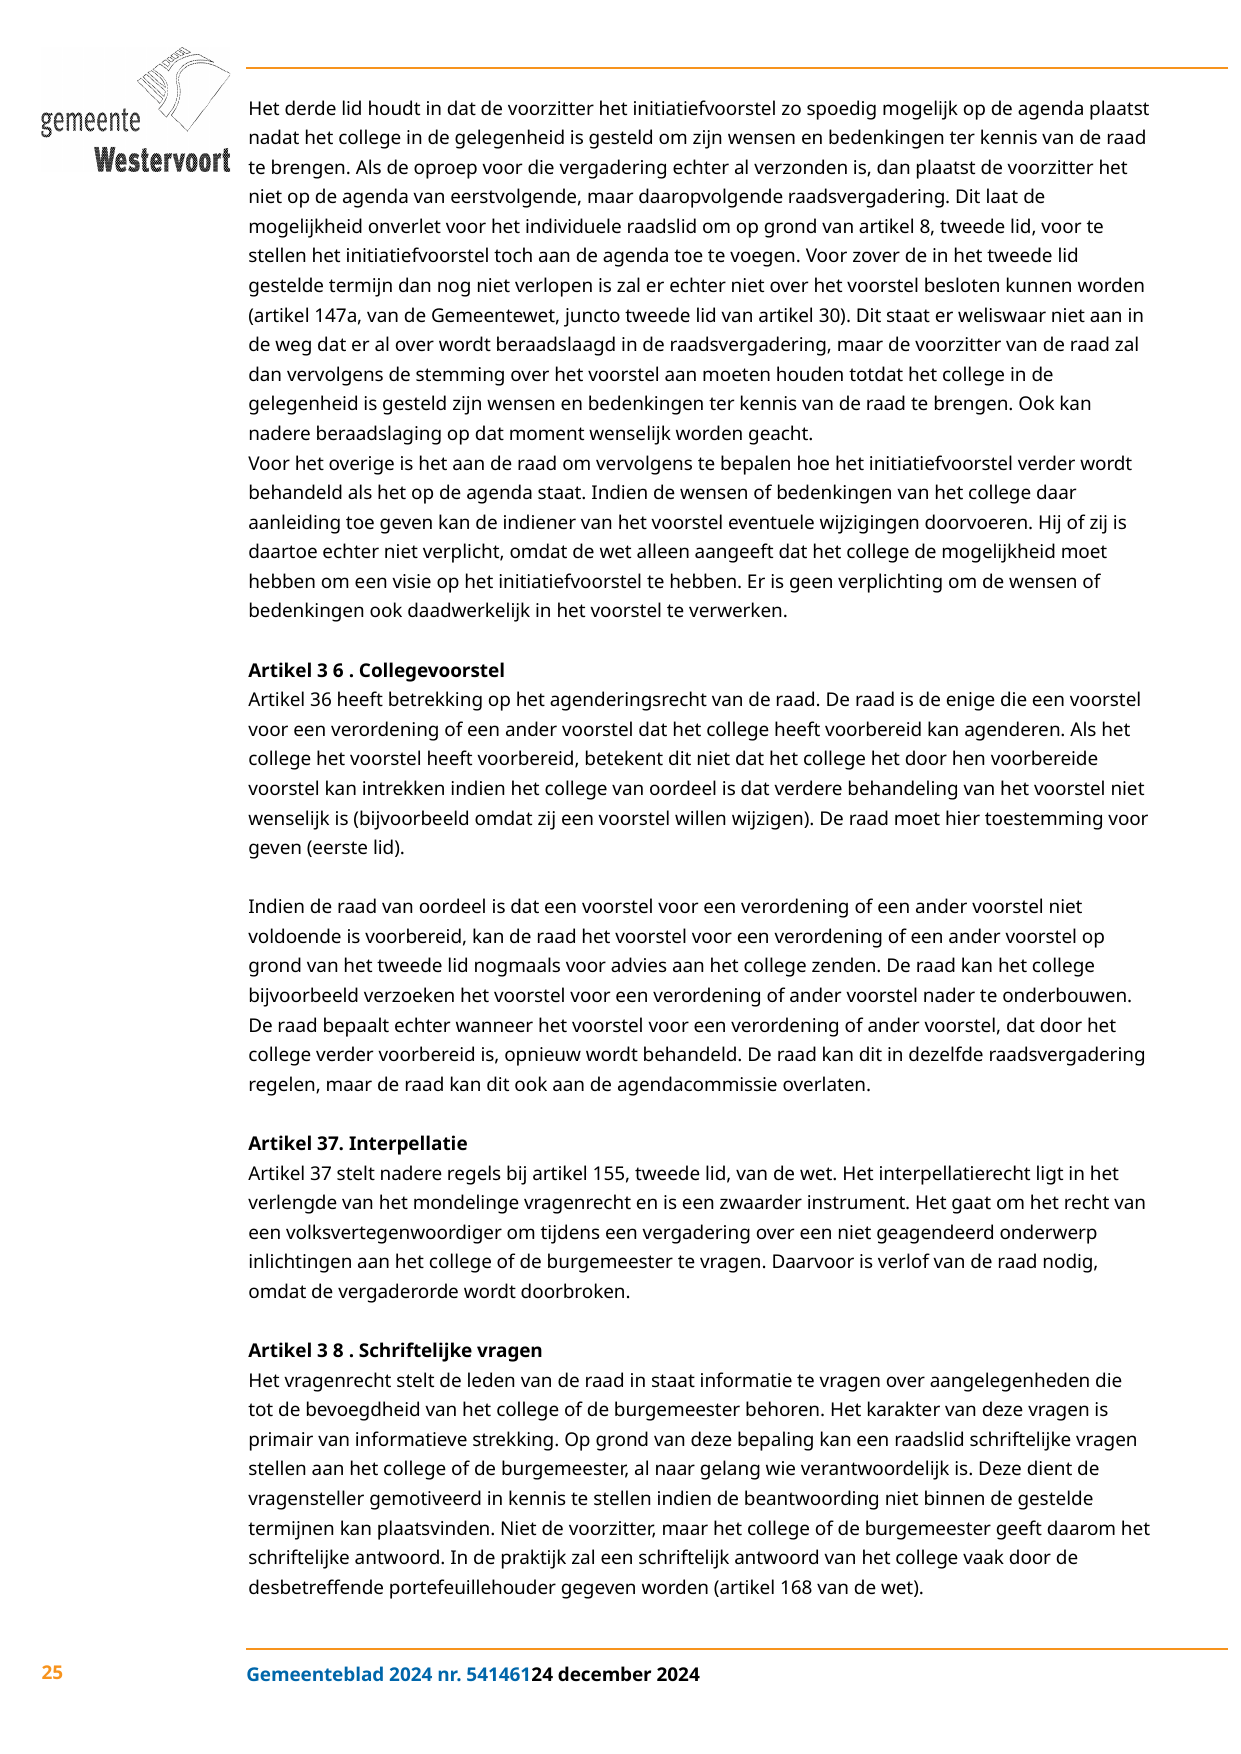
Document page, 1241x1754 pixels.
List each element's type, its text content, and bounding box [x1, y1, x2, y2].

text Het vragenrecht stelt de leden van de raad in staat informatie te vragen over aangelegenheden die tot de bevoegdheid van het college of de burgemeester behoren. Het karakter van deze vragen is primair van informatieve strekking. Op grond van deze bepaling kan een raadslid schriftelijke vragen stellen aan het college of de burgemeester, al naar gelang wie verantwoordelijk is. Deze dient de vragensteller gemotiveerd in kennis te stellen indien de beantwoording niet binnen de gestelde termijnen kan plaatsvinden. Niet de voorzitter, maar het college of de burgemeester geeft daarom het schriftelijke antwoord. In de praktijk zal een schriftelijk antwoord van het college vaak door de desbetreffende portefeuillehouder gegeven worden (artikel 168 van de wet). [248, 1367, 1152, 1600]
picture [41, 47, 231, 172]
text Indien de raad van oordeel is dat een voorstel voor een verordening of een ander voorstel niet voldoende is voorbereid, kan de raad het voorstel voor een verordening of een ander voorstel op grond van het tweede lid nogmaals voor advies aan het college zenden. De raad kan het college bijvoorbeeld verzoeken het voorstel voor een verordening of ander voorstel nader te onderbouwen. De raad bepaalt echter wanneer het voorstel voor een verordening of ander voorstel, dat door het college verder voorbereid is, opnieuw wordt behandeld. De raad kan dit in dezelfde raadsvergadering regelen, maar de raad kan dit ook aan de agendacommissie overlaten. [248, 893, 1152, 1097]
text Het derde lid houdt in dat de voorzitter het initiatiefvoorstel zo spoedig mogelijk op de agenda plaatst nadat het college in de gelegenheid is gesteld om zijn wensen en bedenkingen ter kennis van de raad te brengen. Als de oproep voor die vergadering echter al verzonden is, dan plaatst de voorzitter het niet op de agenda van eerstvolgende, maar daaropvolgende raadsvergadering. Dit laat de mogelijkheid onverlet voor het individuele raadslid om op grond van artikel 8, tweede lid, voor te stellen het initiatiefvoorstel toch aan de agenda toe te voegen. Voor zover de in het tweede lid gestelde termijn dan nog niet verlopen is zal er echter niet over het voorstel besloten kunnen worden (artikel 147a, van de Gemeentewet, juncto tweede lid van artikel 30). Dit staat er weliswaar niet aan in de weg dat er al over wordt beraadslaagd in de raadsvergadering, maar de voorzitter van de raad zal dan vervolgens de stemming over het voorstel aan moeten houden totdat het college in de gelegenheid is gesteld zijn wensen en bedenkingen ter kennis van de raad te brengen. Ook kan nadere beraadslaging op dat moment wenselijk worden geacht. [248, 95, 1152, 446]
text Artikel 37 stelt nadere regels bij artikel 155, tweede lid, van de wet. Het interpellatierecht ligt in het verlengde van het mondelinge vragenrecht en is een zwaarder instrument. Het gaat om het recht van een volksvertegenwoordiger om tijdens een vergadering over een niet geagendeerd onderwerp inlichtingen aan het college of de burgemeester te vragen. Daarvoor is verlof van de raad nodig, omdat de vergaderorde wordt doorbroken. [248, 1160, 1152, 1304]
text Artikel 36 heeft betrekking op het agenderingsrecht van de raad. De raad is de enige die een voorstel voor een verordening of een ander voorstel dat het college heeft voorbereid kan agenderen. Als het college het voorstel heeft voorbereid, betekent dit niet dat het college het door hen voorbereide voorstel kan intrekken indien het college van oordeel is dat verdere behandeling van het voorstel niet wenselijk is (bijvoorbeeld omdat zij een voorstel willen wijzigen). De raad moet hier toestemming voor geven (eerste lid). [248, 686, 1152, 860]
text Artikel 37. Interpellatie [248, 1130, 1152, 1156]
text Voor het overige is het aan de raad om vervolgens te bepalen hoe het initiatiefvoorstel verder wordt behandeld als het op de agenda staat. Indien de wensen of bedenkingen van het college daar aanleiding toe geven kan de indiener van het voorstel eventuele wijzigingen doorvoeren. Hij of zij is daartoe echter niet verplicht, omdat de wet alleen aangeeft dat het college de mogelijkheid moet hebben om een visie op het initiatiefvoorstel te hebben. Er is geen verplichting om de wensen of bedenkingen ook daadwerkelijk in het voorstel te verwerken. [248, 450, 1152, 623]
text Artikel 3 6 . Collegevoorstel [248, 657, 1152, 683]
text Artikel 3 8 . Schriftelijke vragen [248, 1337, 1152, 1363]
